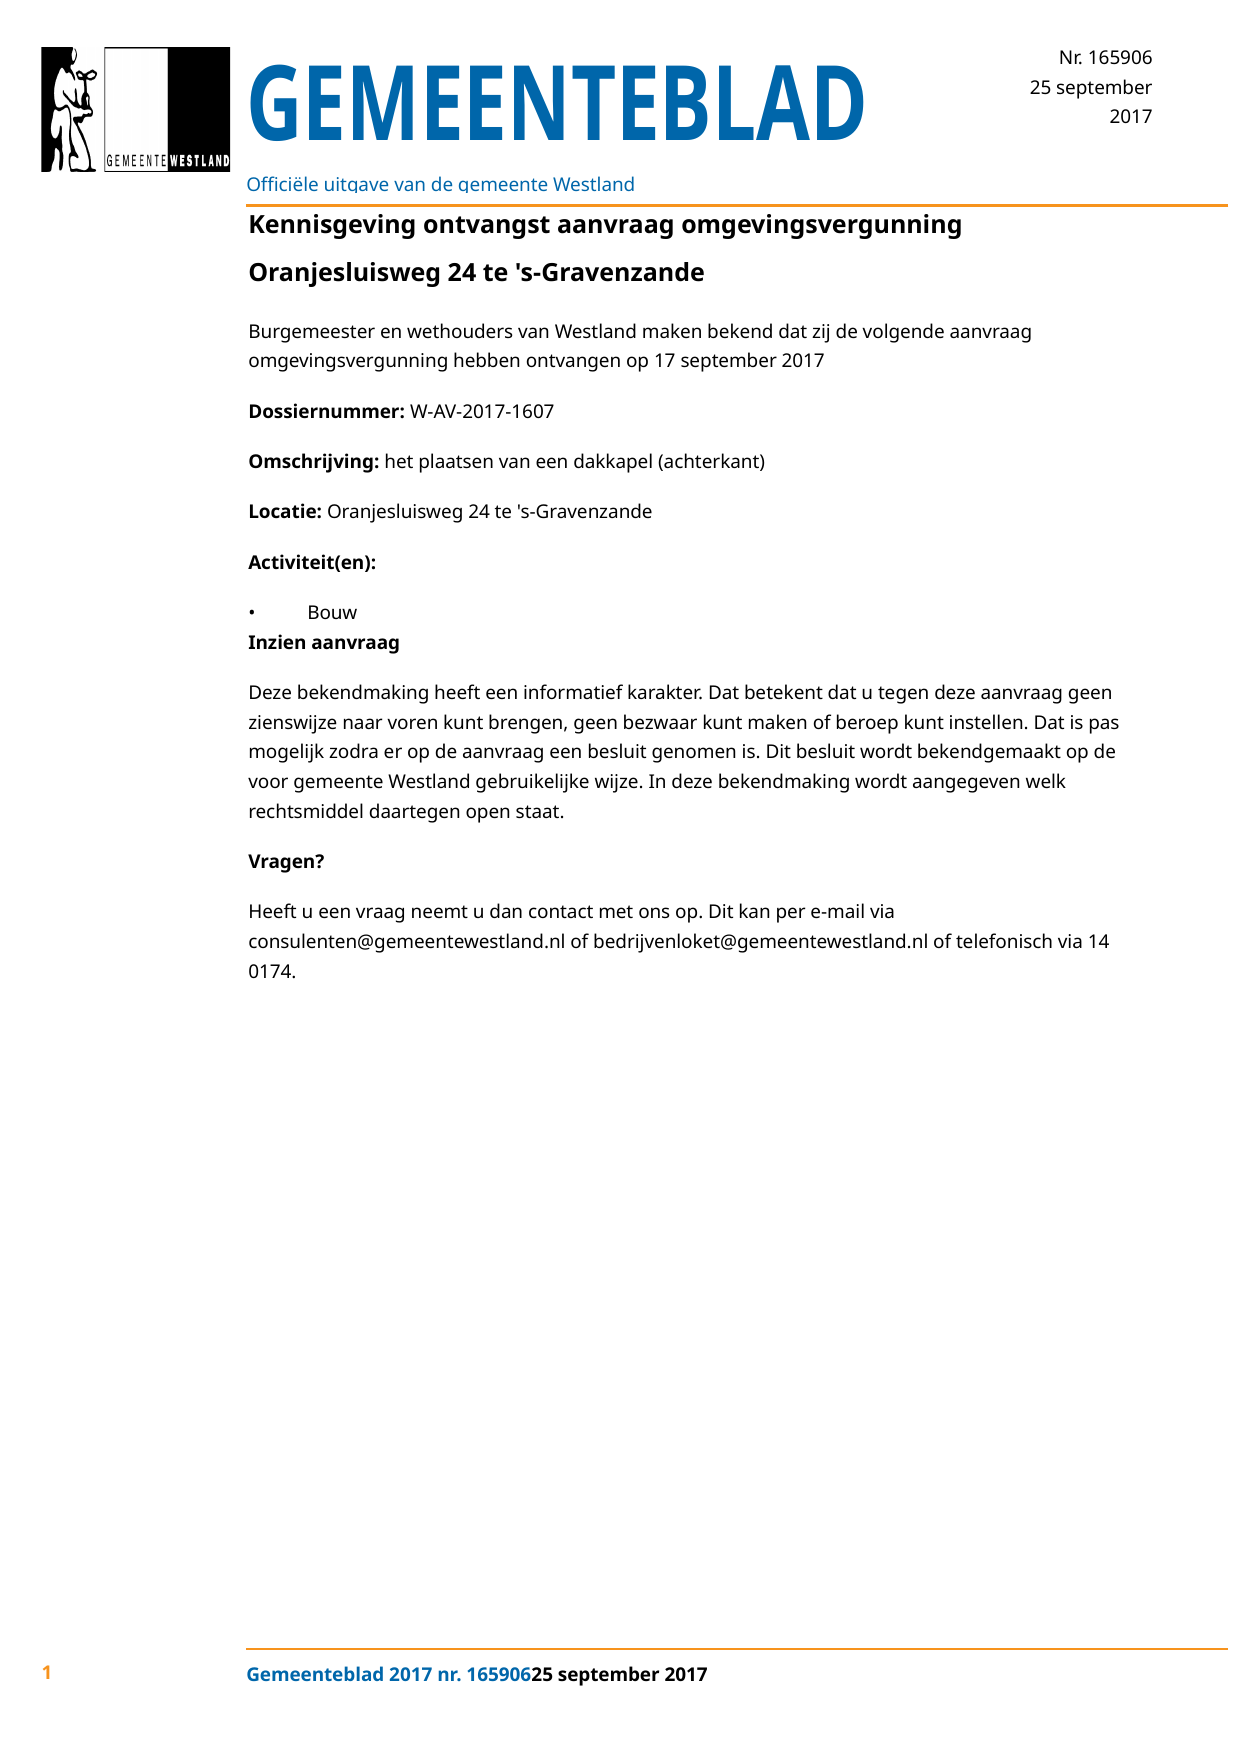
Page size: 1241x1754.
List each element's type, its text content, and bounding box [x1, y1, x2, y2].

text Omschrijving: het plaatsen van een dakkapel (achterkant) [248, 448, 1152, 474]
text Burgemeester en wethouders van Westland maken bekend dat zij de volgende aanvraag omgevingsvergunning hebben ontvangen op 17 september 2017 [248, 318, 1152, 373]
text Heeft u een vraag neemt u dan contact met ons op. Dit kan per e-mail via consulenten@gemeentewestland.nl of bedrijvenloket@gemeentewestland.nl of telefonisch via 14 0174. [248, 899, 1152, 984]
text Inzien aanvraag [248, 629, 1152, 655]
text Activiteit(en): [248, 549, 1152, 575]
text Vragen? [248, 848, 1152, 874]
list Bouw [248, 599, 1152, 625]
text Dossiernummer: W-AV-2017-1607 [248, 398, 1152, 424]
text Kennisgeving ontvangst aanvraag omgevingsvergunning Oranjesluisweg 24 te 's-Gravenzande [248, 207, 1152, 288]
picture [41, 47, 231, 172]
text Locatie: Oranjesluisweg 24 te 's-Gravenzande [248, 499, 1152, 524]
text Deze bekendmaking heeft een informatief karakter. Dat betekent dat u tegen deze aanvraag geen zienswijze naar voren kunt brengen, geen bezwaar kunt maken of beroep kunt instellen. Dat is pas mogelijk zodra er op de aanvraag een besluit genomen is. Dit besluit wordt bekendgemaakt op de voor gemeente Westland gebruikelijke wijze. In deze bekendmaking wordt aangegeven welk rechtsmiddel daartegen open staat. [248, 679, 1152, 824]
